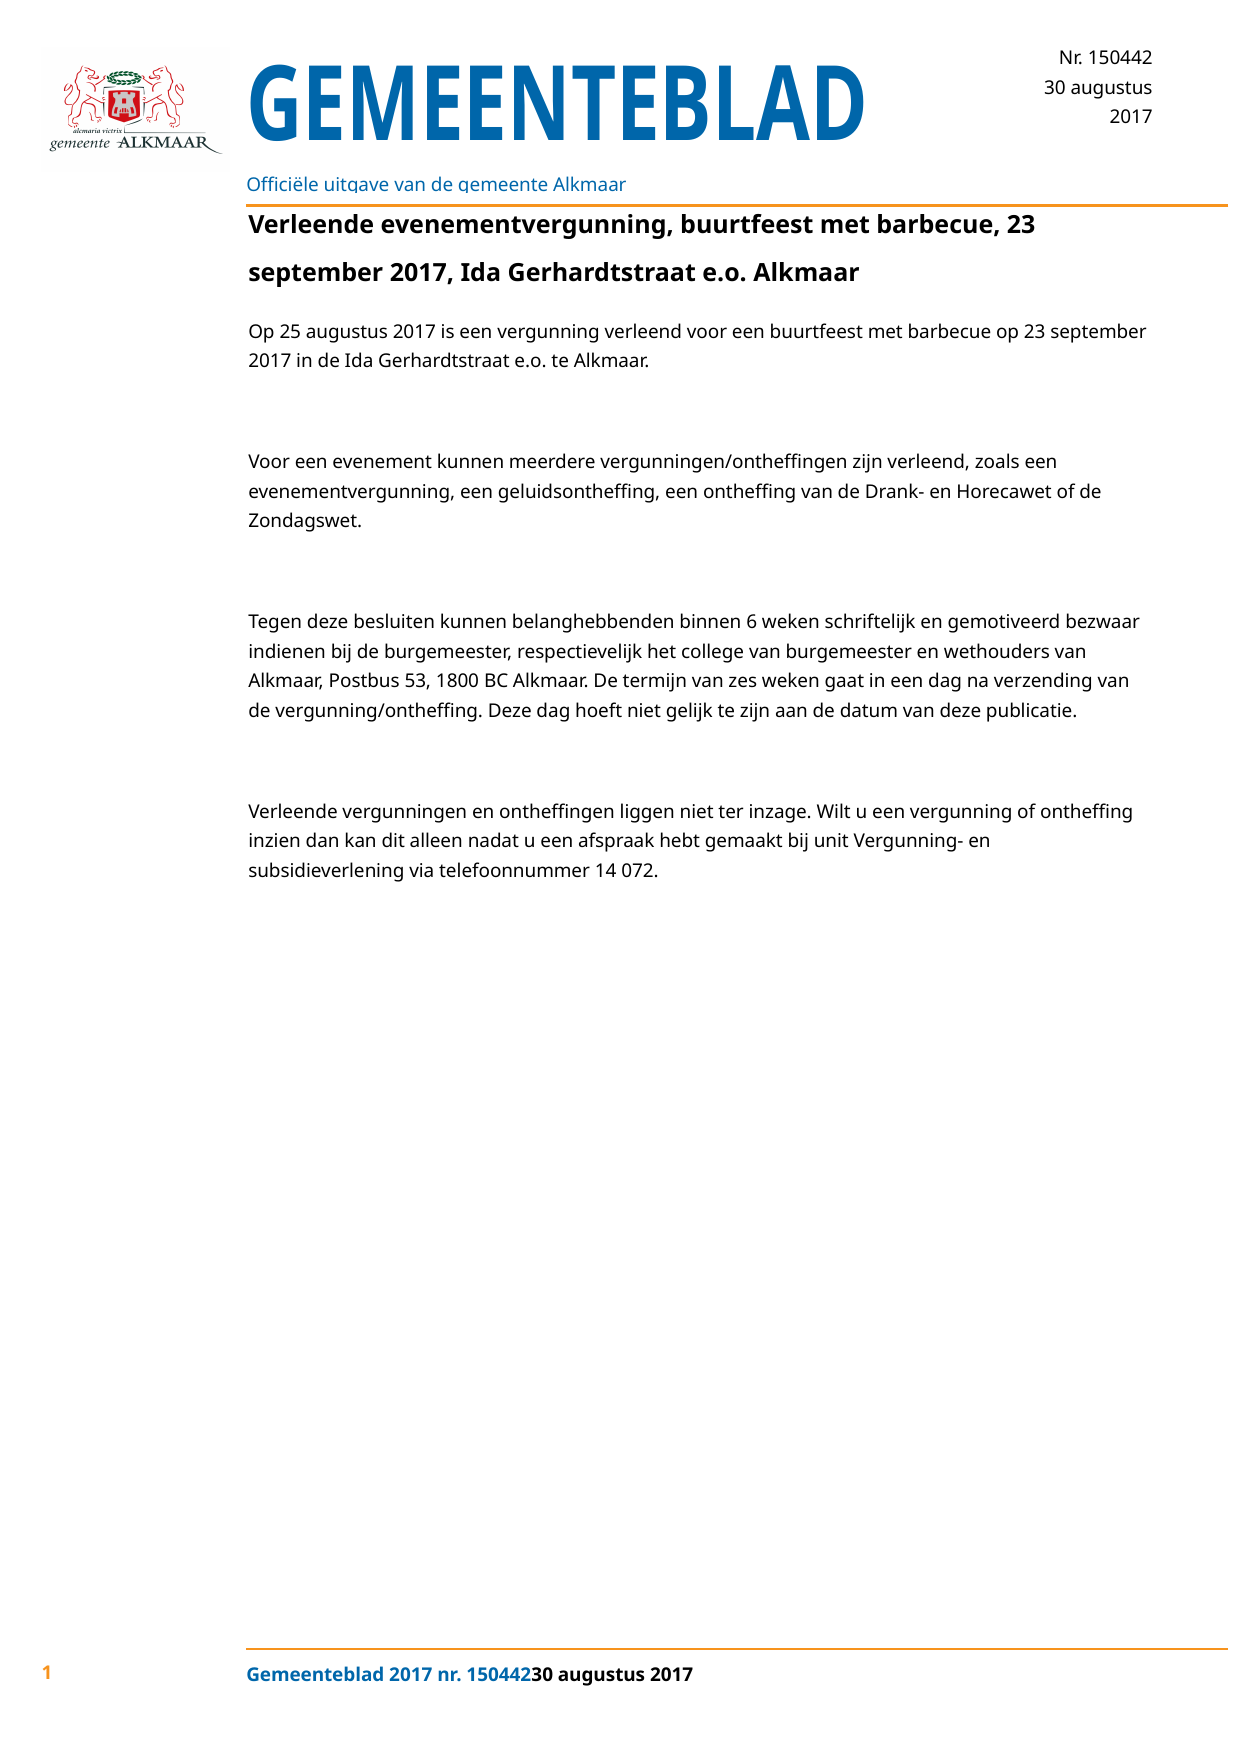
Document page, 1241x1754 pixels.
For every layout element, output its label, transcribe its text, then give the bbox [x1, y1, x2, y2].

text Verleende evenementvergunning, buurtfeest met barbecue, 23 september 2017, Ida Gerhardtstraat e.o. Alkmaar [248, 207, 1152, 288]
text Op 25 augustus 2017 is een vergunning verleend voor een buurtfeest met barbecue op 23 september 2017 in de Ida Gerhardtstraat e.o. te Alkmaar. [248, 318, 1152, 373]
picture [41, 47, 231, 172]
text Voor een evenement kunnen meerdere vergunningen/ontheffingen zijn verleend, zoals een evenementvergunning, een geluidsontheffing, een ontheffing van de Drank- en Horecawet of de Zondagswet. [248, 448, 1152, 533]
text Tegen deze besluiten kunnen belanghebbenden binnen 6 weken schriftelijk en gemotiveerd bezwaar indienen bij de burgemeester, respectievelijk het college van burgemeester en wethouders van Alkmaar, Postbus 53, 1800 BC Alkmaar. De termijn van zes weken gaat in een dag na verzending van de vergunning/ontheffing. Deze dag hoeft niet gelijk te zijn aan de datum van deze publicatie. [248, 608, 1152, 723]
text Verleende vergunningen en ontheffingen liggen niet ter inzage. Wilt u een vergunning of ontheffing inzien dan kan dit alleen nadat u een afspraak hebt gemaakt bij unit Vergunning- en subsidieverlening via telefoonnummer 14 072. [248, 798, 1152, 883]
